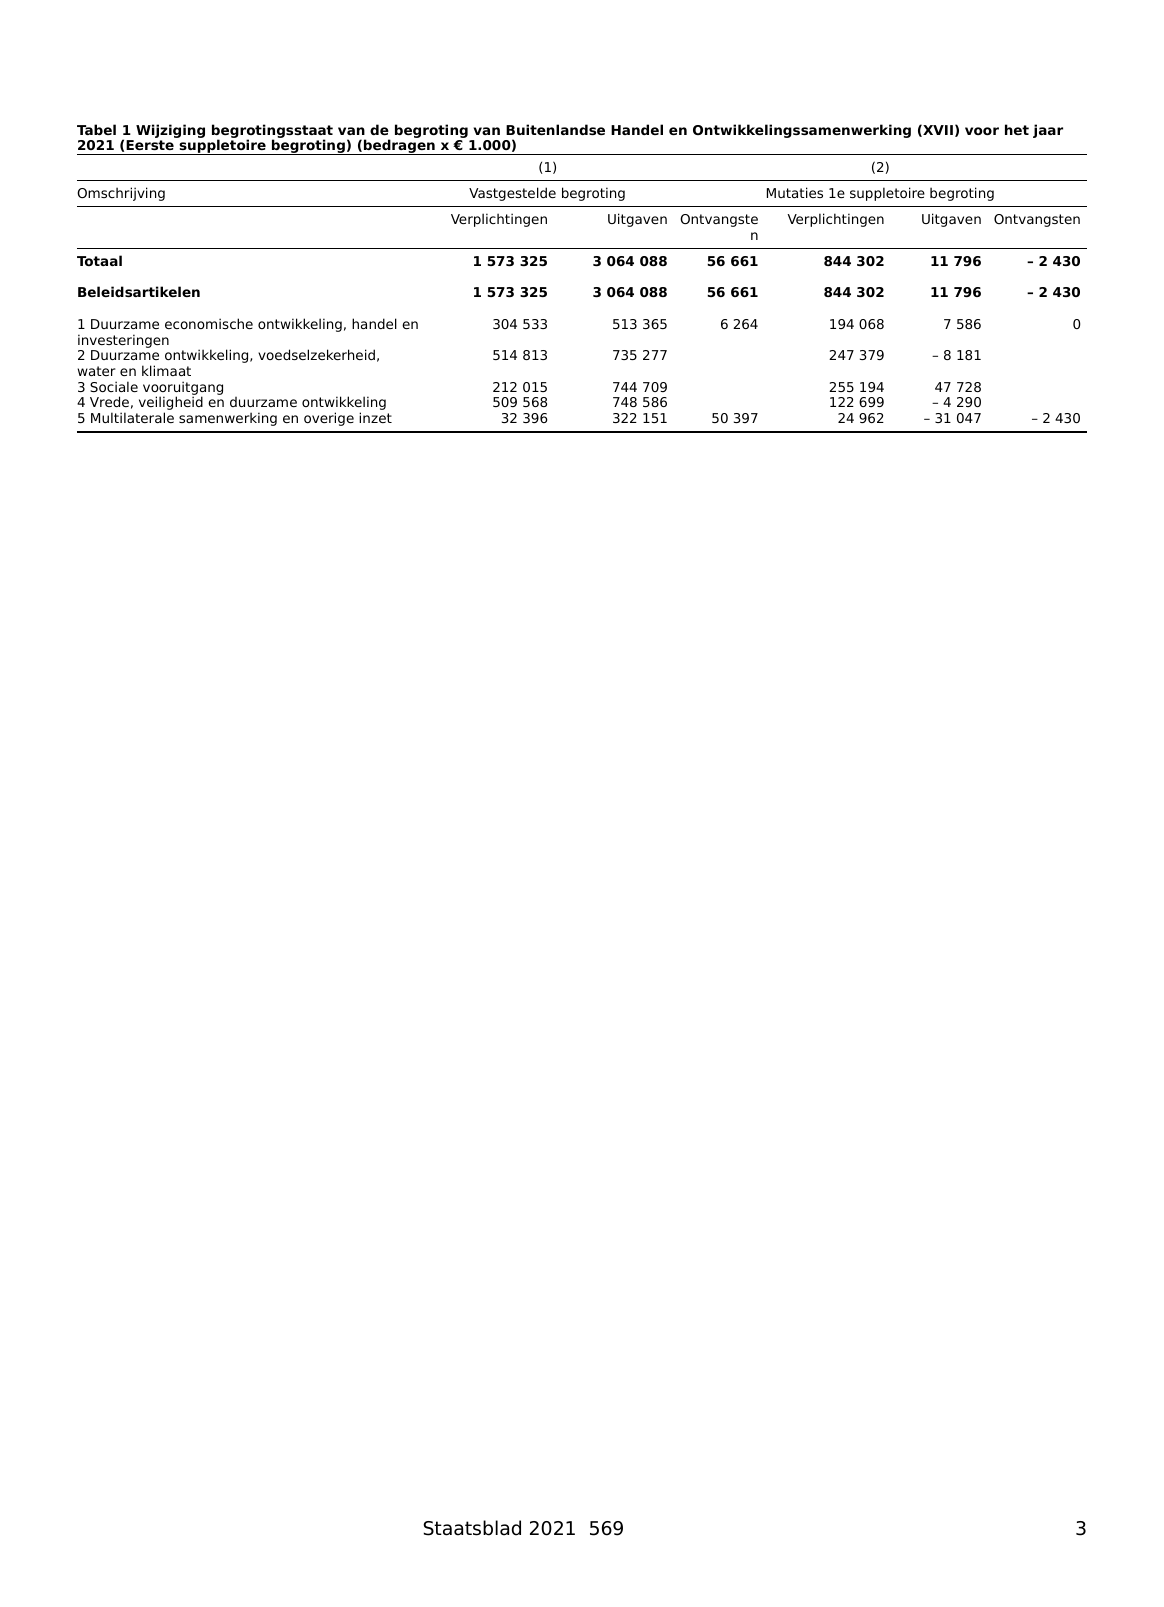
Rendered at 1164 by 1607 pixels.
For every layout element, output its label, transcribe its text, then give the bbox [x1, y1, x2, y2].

table_cell [890, 301, 987, 317]
table_cell 32 396 [422, 411, 554, 431]
table_cell 514 813 [422, 348, 554, 379]
table_cell [422, 301, 554, 317]
table_cell Ontvangsten [674, 207, 764, 248]
table_cell [554, 301, 673, 317]
table_cell 1 573 325 [422, 285, 554, 301]
table_cell Mutaties 1e suppletoire begroting [674, 181, 1087, 206]
table_cell 56 661 [674, 285, 764, 301]
table_cell 7 586 [890, 317, 987, 348]
table_cell – 2 430 [988, 411, 1087, 431]
table_cell 194 068 [764, 317, 890, 348]
table_cell 744 709 [554, 380, 673, 395]
table_cell 844 302 [764, 285, 890, 301]
table_cell [77, 269, 422, 285]
table_cell [77, 301, 422, 317]
table_cell 3 Sociale vooruitgang [77, 380, 422, 395]
table_cell 513 365 [554, 317, 673, 348]
table_cell 0 [988, 317, 1087, 348]
table_cell 1 573 325 [422, 249, 554, 269]
table_cell – 2 430 [988, 285, 1087, 301]
table_cell Beleidsartikelen [77, 285, 422, 301]
table_cell 24 962 [764, 411, 890, 431]
table_cell – 31 047 [890, 411, 987, 431]
table_cell Vastgestelde begroting [422, 181, 673, 206]
table_cell 247 379 [764, 348, 890, 379]
table_cell 2 Duurzame ontwikkeling, voedselzekerheid, water en klimaat [77, 348, 422, 379]
table_cell [674, 301, 764, 317]
table_cell [988, 395, 1087, 411]
table_cell 3 064 088 [554, 249, 673, 269]
table_cell 844 302 [764, 249, 890, 269]
table_cell – 2 430 [988, 249, 1087, 269]
table_cell 11 796 [890, 285, 987, 301]
table_cell [988, 380, 1087, 395]
table_cell (2) [674, 155, 1087, 180]
table_cell [890, 269, 987, 285]
table_cell [674, 269, 764, 285]
table_cell (1) [422, 155, 673, 180]
table_cell 11 796 [890, 249, 987, 269]
table_cell [988, 348, 1087, 379]
table_cell [988, 301, 1087, 317]
table_cell [764, 301, 890, 317]
table_cell – 4 290 [890, 395, 987, 411]
table_cell – 8 181 [890, 348, 987, 379]
table_cell 735 277 [554, 348, 673, 379]
table_cell [674, 395, 764, 411]
table_cell 509 568 [422, 395, 554, 411]
table_cell 50 397 [674, 411, 764, 431]
table_cell Uitgaven [554, 207, 673, 248]
table_cell 5 Multilaterale samenwerking en overige inzet [77, 411, 422, 431]
table_cell [422, 269, 554, 285]
table_header Tabel 1 Wijziging begrotingsstaat van de begroting van Buitenlandse Handel en Ontwikkelingssamenwerking (XVII) voor het jaar 2021 (Eerste suppletoire begroting) (bedragen x € 1.000) [77, 122, 1087, 154]
table_cell Ontvangsten [988, 207, 1087, 248]
table_cell 1 Duurzame economische ontwikkeling, handel en investeringen [77, 317, 422, 348]
table_cell 255 194 [764, 380, 890, 395]
table_cell 304 533 [422, 317, 554, 348]
table_cell Omschrijving [77, 181, 422, 206]
table_cell 47 728 [890, 380, 987, 395]
table_cell [77, 155, 422, 180]
table_cell 3 064 088 [554, 285, 673, 301]
table_cell Verplichtingen [422, 207, 554, 248]
table_cell Uitgaven [890, 207, 987, 248]
table_cell 748 586 [554, 395, 673, 411]
table_cell Totaal [77, 249, 422, 269]
table_cell [554, 269, 673, 285]
table_cell 56 661 [674, 249, 764, 269]
table_cell 322 151 [554, 411, 673, 431]
table_cell [988, 269, 1087, 285]
table_cell 122 699 [764, 395, 890, 411]
table_cell [674, 348, 764, 379]
table_cell Verplichtingen [764, 207, 890, 248]
table_cell 4 Vrede, veiligheid en duurzame ontwikkeling [77, 395, 422, 411]
table_cell [674, 380, 764, 395]
table_cell [77, 207, 422, 248]
table_cell [764, 269, 890, 285]
table_cell 212 015 [422, 380, 554, 395]
table_cell 6 264 [674, 317, 764, 348]
